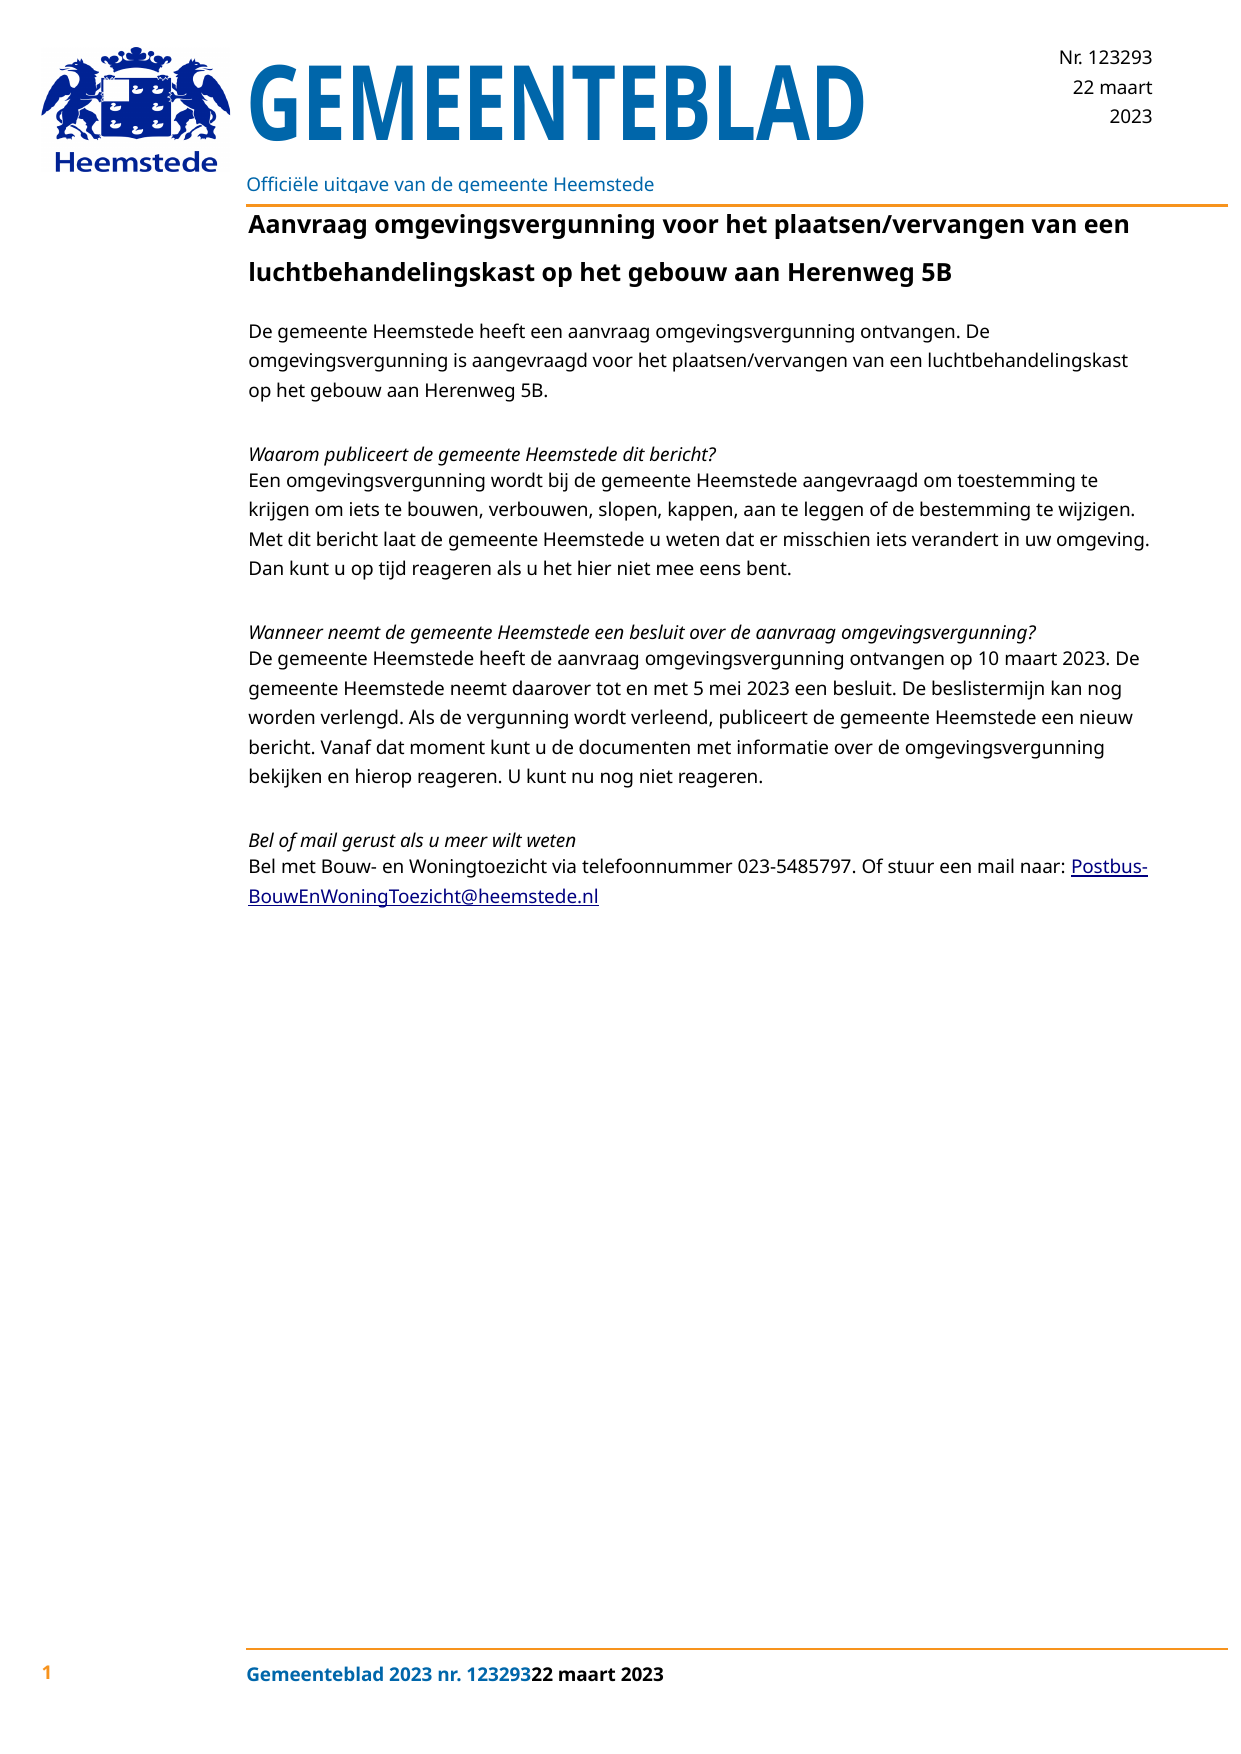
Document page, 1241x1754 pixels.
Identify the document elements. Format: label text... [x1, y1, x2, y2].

text Bel met Bouw- en Woningtoezicht via telefoonnummer 023-5485797. Of stuur een mail naar: Postbus-BouwEnWoningToezicht@heemstede.nl [248, 853, 1152, 908]
text De gemeente Heemstede heeft een aanvraag omgevingsvergunning ontvangen. De omgevingsvergunning is aangevraagd voor het plaatsen/vervangen van een luchtbehandelingskast op het gebouw aan Herenweg 5B. [248, 318, 1152, 403]
text Waarom publiceert de gemeente Heemstede dit bericht? [248, 441, 1152, 467]
text Aanvraag omgevingsvergunning voor het plaatsen/vervangen van een luchtbehandelingskast op het gebouw aan Herenweg 5B [248, 207, 1152, 288]
text Een omgevingsvergunning wordt bij de gemeente Heemstede aangevraagd om toestemming te krijgen om iets te bouwen, verbouwen, slopen, kappen, aan te leggen of de bestemming te wijzigen. Met dit bericht laat de gemeente Heemstede u weten dat er misschien iets verandert in uw omgeving. Dan kunt u op tijd reageren als u het hier niet mee eens bent. [248, 467, 1152, 581]
text Bel of mail gerust als u meer wilt weten [248, 827, 1152, 853]
text Wanneer neemt de gemeente Heemstede een besluit over de aanvraag omgevingsvergunning? [248, 619, 1152, 645]
text De gemeente Heemstede heeft de aanvraag omgevingsvergunning ontvangen op 10 maart 2023. De gemeente Heemstede neemt daarover tot en met 5 mei 2023 een besluit. De beslistermijn kan nog worden verlengd. Als de vergunning wordt verleend, publiceert de gemeente Heemstede een nieuw bericht. Vanaf dat moment kunt u de documenten met informatie over de omgevingsvergunning bekijken en hierop reageren. U kunt nu nog niet reageren. [248, 645, 1152, 789]
picture [41, 47, 231, 172]
